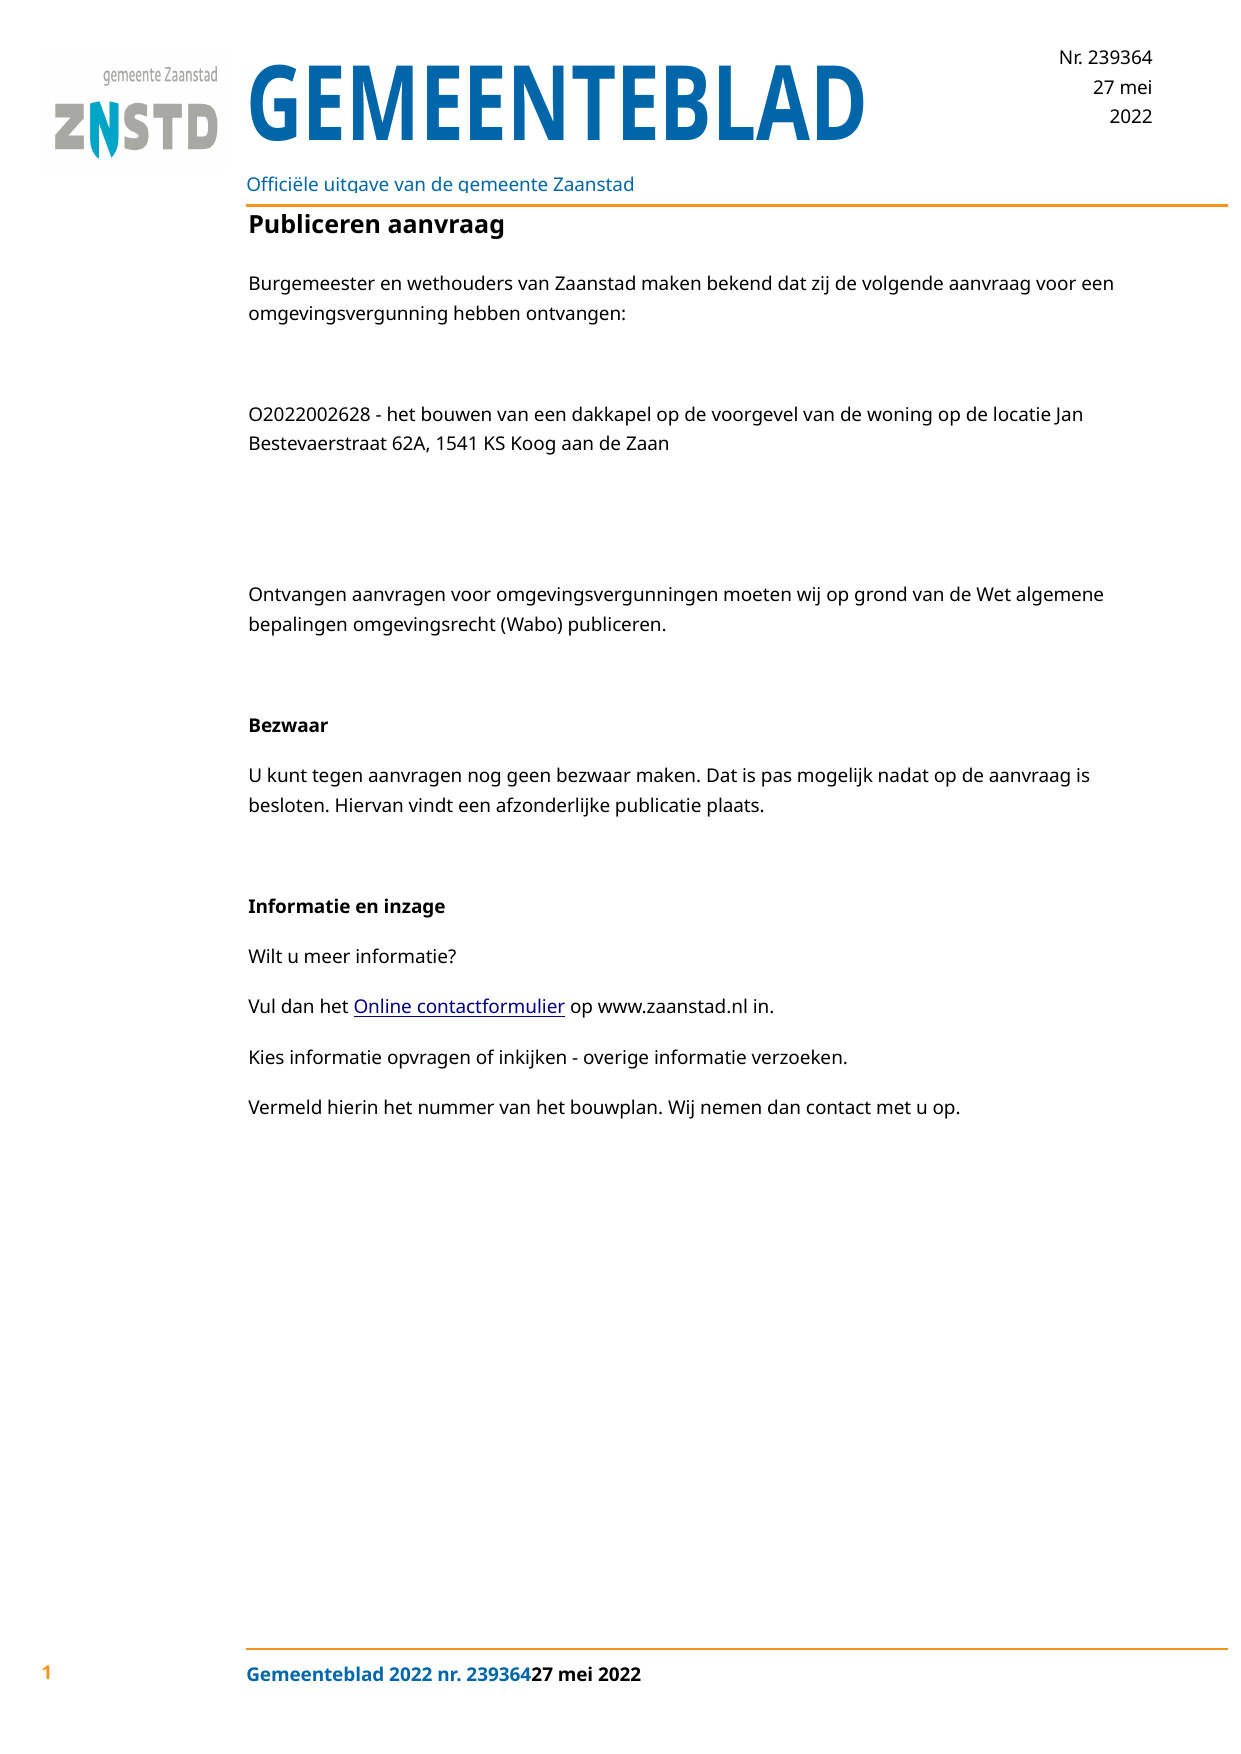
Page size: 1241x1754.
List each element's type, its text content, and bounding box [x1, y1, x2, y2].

text Burgemeester en wethouders van Zaanstad maken bekend dat zij de volgende aanvraag voor een omgevingsvergunning hebben ontvangen: [248, 270, 1152, 326]
text Ontvangen aanvragen voor omgevingsvergunningen moeten wij op grond van de Wet algemene bepalingen omgevingsrecht (Wabo) publiceren. [248, 582, 1152, 637]
picture [41, 47, 231, 172]
text Informatie en inzage [248, 893, 1152, 918]
text Wilt u meer informatie? [248, 943, 1152, 969]
text Kies informatie opvragen of inkijken - overige informatie verzoeken. [248, 1044, 1152, 1070]
text Vul dan het Online contactformulier op www.zaanstad.nl in. [248, 994, 1152, 1019]
text Publiceren aanvraag [248, 207, 1152, 241]
text U kunt tegen aanvragen nog geen bezwaar maken. Dat is pas mogelijk nadat op de aanvraag is besloten. Hiervan vindt een afzonderlijke publicatie plaats. [248, 762, 1152, 818]
text Bezwaar [248, 712, 1152, 738]
text O2022002628 - het bouwen van een dakkapel op de voorgevel van de woning op de locatie Jan Bestevaerstraat 62A, 1541 KS Koog aan de Zaan [248, 401, 1152, 456]
text Vermeld hierin het nummer van het bouwplan. Wij nemen dan contact met u op. [248, 1094, 1152, 1120]
